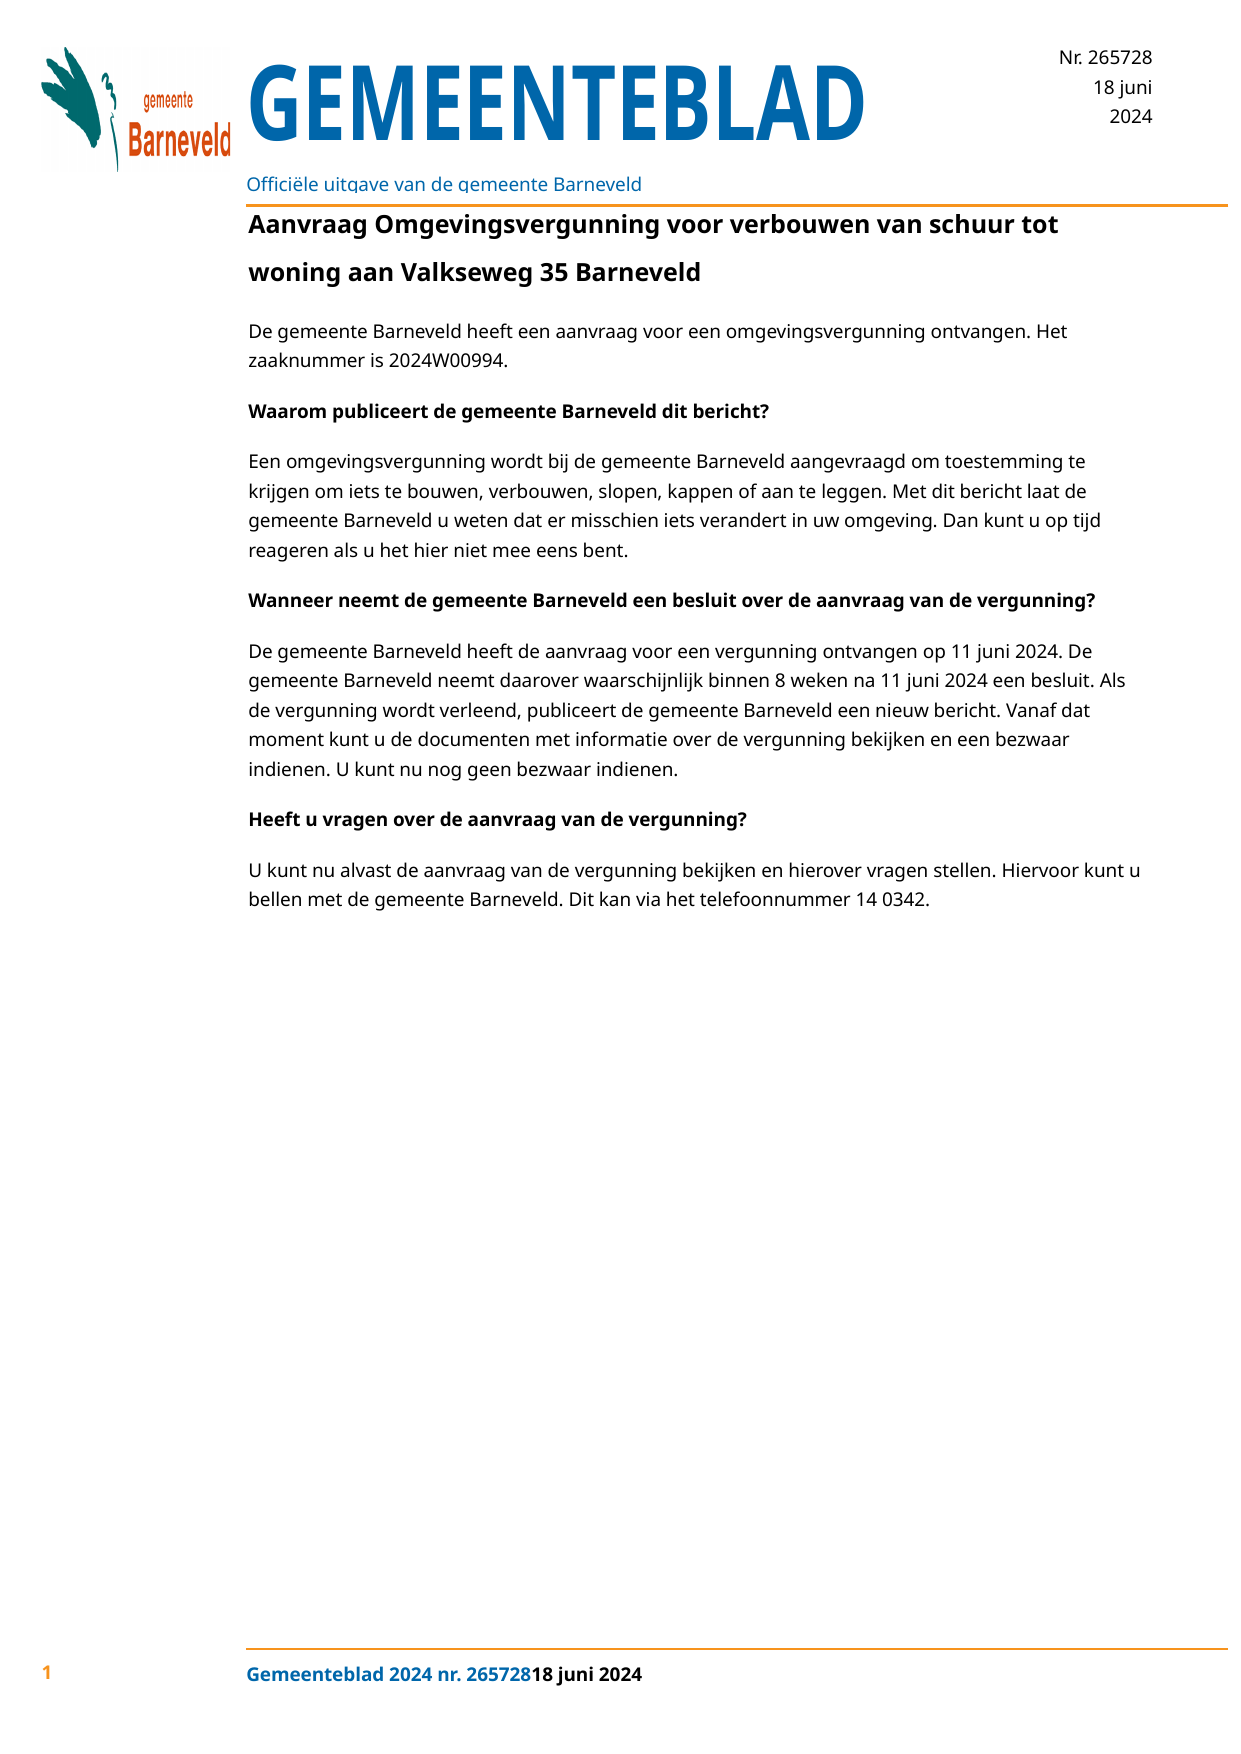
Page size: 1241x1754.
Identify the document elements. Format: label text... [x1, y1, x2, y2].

text De gemeente Barneveld heeft de aanvraag voor een vergunning ontvangen op 11 juni 2024. De gemeente Barneveld neemt daarover waarschijnlijk binnen 8 weken na 11 juni 2024 een besluit. Als de vergunning wordt verleend, publiceert de gemeente Barneveld een nieuw bericht. Vanaf dat moment kunt u de documenten met informatie over de vergunning bekijken en een bezwaar indienen. U kunt nu nog geen bezwaar indienen. [248, 638, 1152, 782]
picture [41, 47, 231, 172]
text Aanvraag Omgevingsvergunning voor verbouwen van schuur tot woning aan Valkseweg 35 Barneveld [248, 207, 1152, 288]
text Een omgevingsvergunning wordt bij de gemeente Barneveld aangevraagd om toestemming te krijgen om iets te bouwen, verbouwen, slopen, kappen of aan te leggen. Met dit bericht laat de gemeente Barneveld u weten dat er misschien iets verandert in uw omgeving. Dan kunt u op tijd reageren als u het hier niet mee eens bent. [248, 448, 1152, 563]
text Waarom publiceert de gemeente Barneveld dit bericht? [248, 398, 1152, 424]
text Heeft u vragen over de aanvraag van de vergunning? [248, 807, 1152, 832]
text De gemeente Barneveld heeft een aanvraag voor een omgevingsvergunning ontvangen. Het zaaknummer is 2024W00994. [248, 318, 1152, 373]
text Wanneer neemt de gemeente Barneveld een besluit over de aanvraag van de vergunning? [248, 587, 1152, 613]
text U kunt nu alvast de aanvraag van de vergunning bekijken en hierover vragen stellen. Hiervoor kunt u bellen met de gemeente Barneveld. Dit kan via het telefoonnummer 14 0342. [248, 857, 1152, 912]
